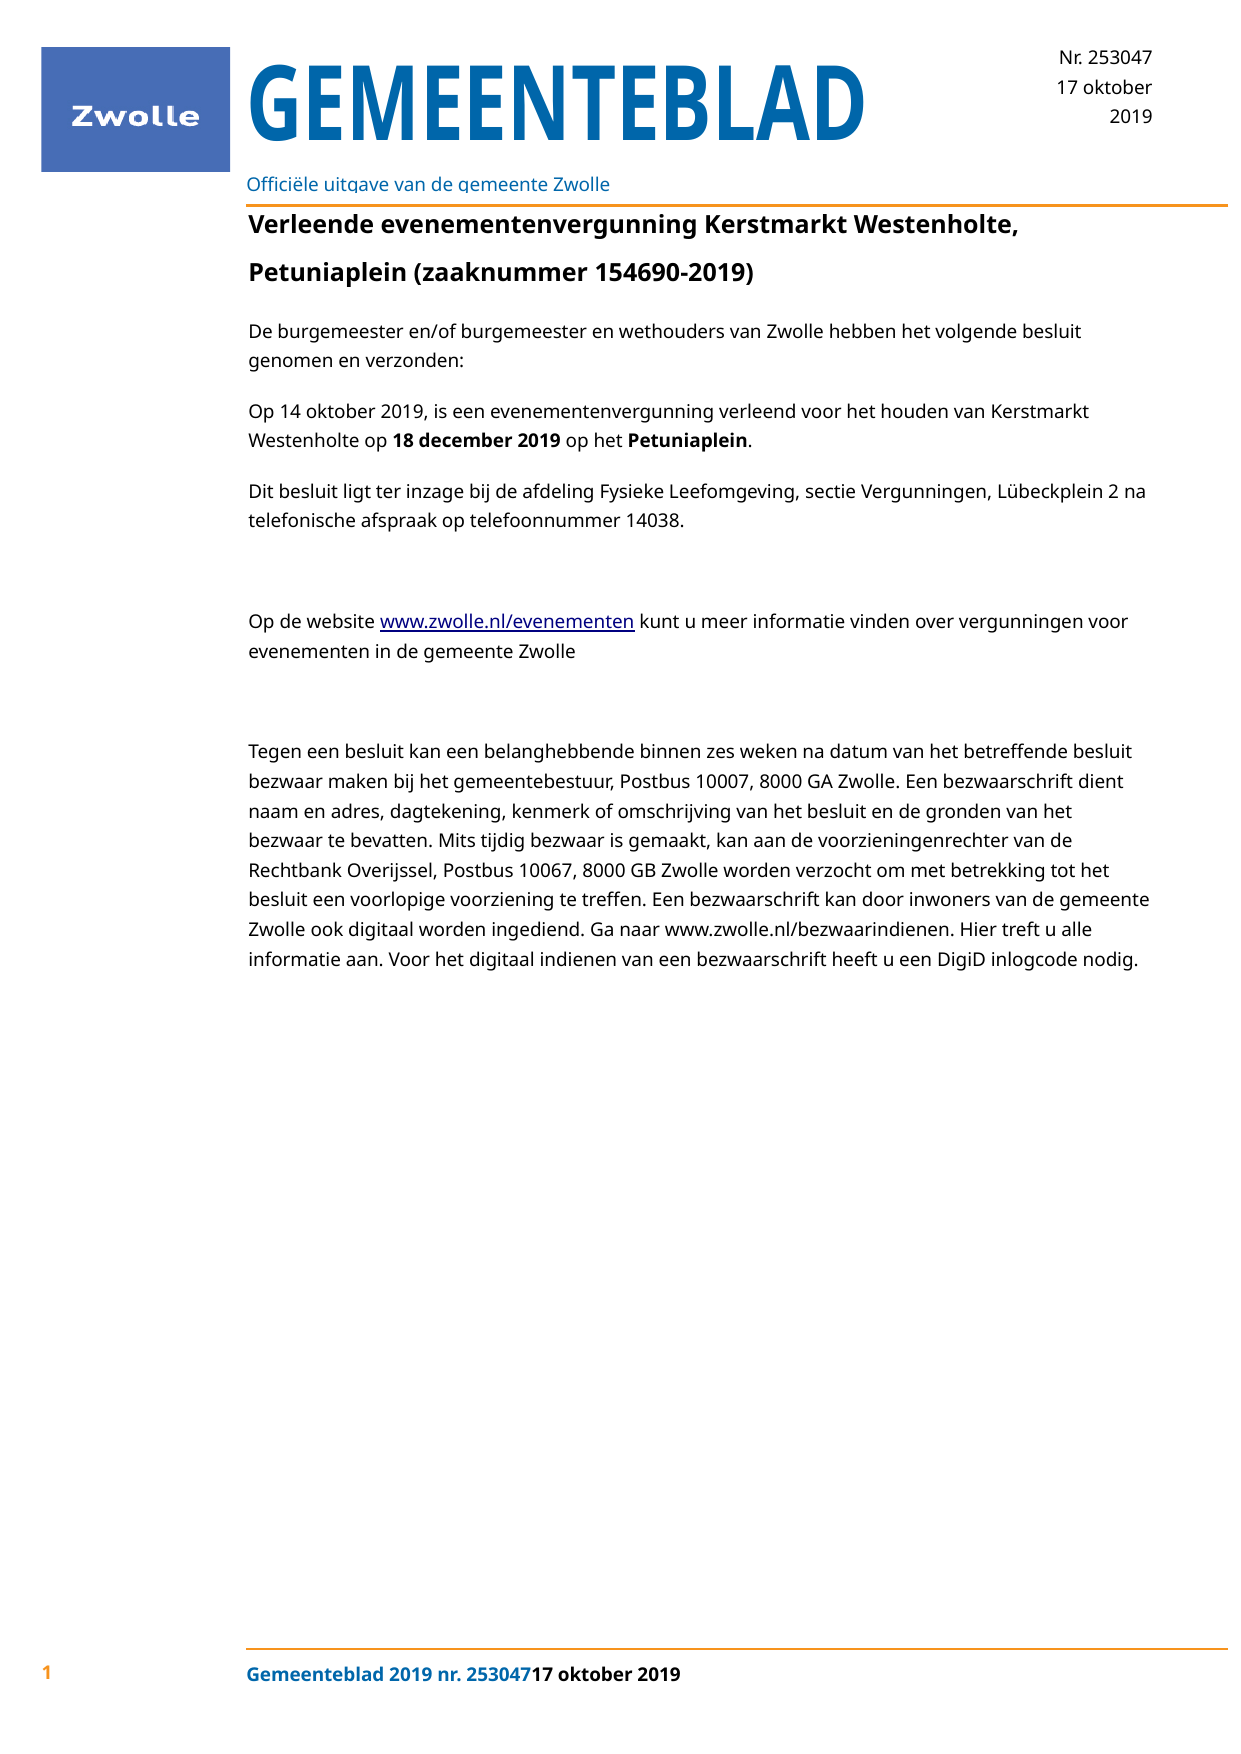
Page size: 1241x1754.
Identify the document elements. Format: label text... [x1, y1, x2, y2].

text Dit besluit ligt ter inzage bij de afdeling Fysieke Leefomgeving, sectie Vergunningen, Lübeckplein 2 na telefonische afspraak op telefoonnummer 14038. [248, 478, 1152, 533]
text Op 14 oktober 2019, is een evenementenvergunning verleend voor het houden van Kerstmarkt Westenholte op 18 december 2019 op het Petuniaplein. [248, 398, 1152, 453]
text De burgemeester en/of burgemeester en wethouders van Zwolle hebben het volgende besluit genomen en verzonden: [248, 318, 1152, 373]
text Op de website www.zwolle.nl/evenementen kunt u meer informatie vinden over vergunningen voor evenementen in de gemeente Zwolle [248, 608, 1152, 664]
text Tegen een besluit kan een belanghebbende binnen zes weken na datum van het betreffende besluit bezwaar maken bij het gemeentebestuur, Postbus 10007, 8000 GA Zwolle. Een bezwaarschrift dient naam en adres, dagtekening, kenmerk of omschrijving van het besluit en de gronden van het bezwaar te bevatten. Mits tijdig bezwaar is gemaakt, kan aan de voorzieningenrechter van de Rechtbank Overijssel, Postbus 10067, 8000 GB Zwolle worden verzocht om met betrekking tot het besluit een voorlopige voorziening te treffen. Een bezwaarschrift kan door inwoners van de gemeente Zwolle ook digitaal worden ingediend. Ga naar www.zwolle.nl/bezwaarindienen. Hier treft u alle informatie aan. Voor het digitaal indienen van een bezwaarschrift heeft u een DigiD inlogcode nodig. [248, 739, 1152, 972]
text Verleende evenementenvergunning Kerstmarkt Westenholte, Petuniaplein (zaaknummer 154690-2019) [248, 207, 1152, 288]
picture [41, 47, 231, 172]
